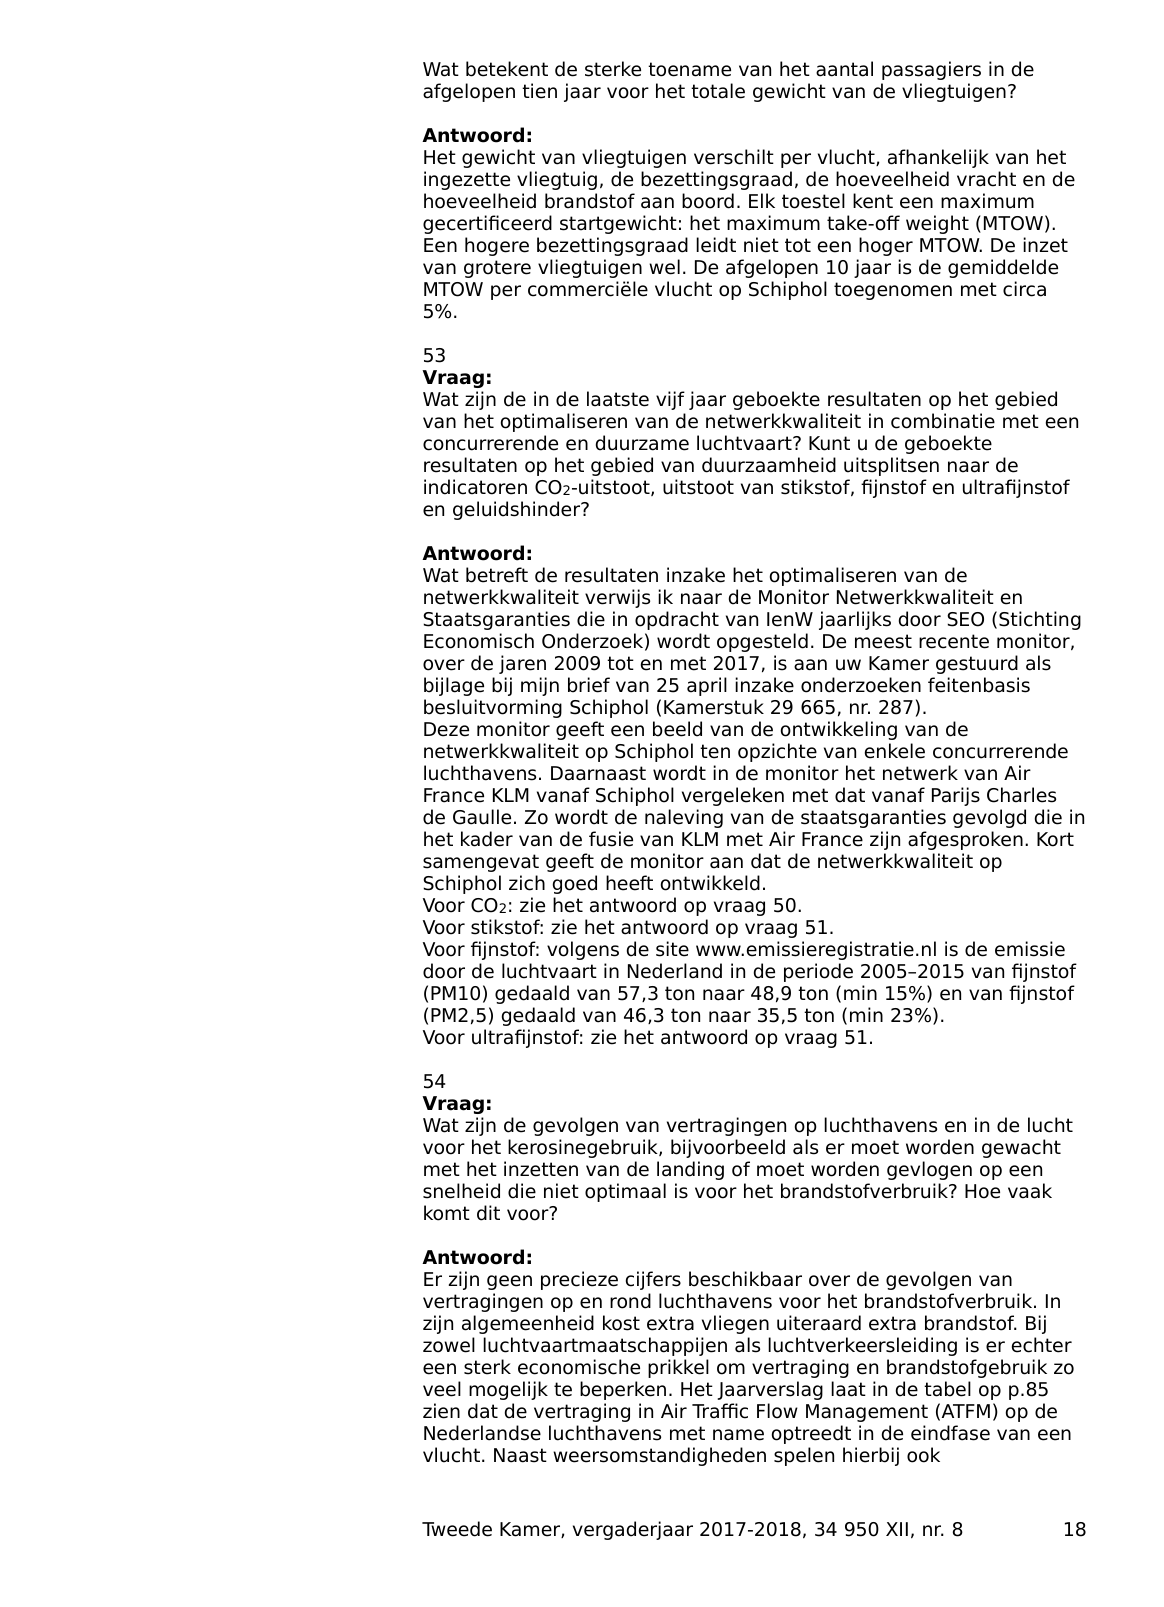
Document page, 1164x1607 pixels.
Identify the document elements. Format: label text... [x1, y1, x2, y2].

text 53 [422, 345, 1087, 367]
text Vraag: [422, 367, 1087, 389]
text Voor CO2: zie het antwoord op vraag 50. [422, 895, 1087, 917]
text Antwoord: [422, 125, 1087, 147]
text Wat betreft de resultaten inzake het optimaliseren van de netwerkkwaliteit verwijs ik naar de Monitor Netwerkkwaliteit en Staatsgaranties die in opdracht van IenW jaarlijks door SEO (Stichting Economisch Onderzoek) wordt opgesteld. De meest recente monitor, over de jaren 2009 tot en met 2017, is aan uw Kamer gestuurd als bijlage bij mijn brief van 25 april inzake onderzoeken feitenbasis besluitvorming Schiphol (Kamerstuk 29 665, nr. 287). [422, 565, 1087, 719]
text Wat zijn de in de laatste vijf jaar geboekte resultaten op het gebied van het optimaliseren van de netwerkkwaliteit in combinatie met een concurrerende en duurzame luchtvaart? Kunt u de geboekte resultaten op het gebied van duurzaamheid uitsplitsen naar de indicatoren CO2-uitstoot, uitstoot van stikstof, fijnstof en ultrafijnstof en geluidshinder? [422, 389, 1087, 521]
text 54 [422, 1071, 1087, 1093]
text Voor stikstof: zie het antwoord op vraag 51. [422, 917, 1087, 939]
text Deze monitor geeft een beeld van de ontwikkeling van de netwerkkwaliteit op Schiphol ten opzichte van enkele concurrerende luchthavens. Daarnaast wordt in de monitor het netwerk van Air France KLM vanaf Schiphol vergeleken met dat vanaf Parijs Charles de Gaulle. Zo wordt de naleving van de staatsgaranties gevolgd die in het kader van de fusie van KLM met Air France zijn afgesproken. Kort samengevat geeft de monitor aan dat de netwerkkwaliteit op Schiphol zich goed heeft ontwikkeld. [422, 719, 1087, 895]
text Vraag: [422, 1093, 1087, 1115]
text Voor ultrafijnstof: zie het antwoord op vraag 51. [422, 1027, 1087, 1049]
text Antwoord: [422, 543, 1087, 565]
text Voor fijnstof: volgens de site www.emissieregistratie.nl is de emissie door de luchtvaart in Nederland in de periode 2005–2015 van fijnstof (PM10) gedaald van 57,3 ton naar 48,9 ton (min 15%) en van fijnstof (PM2,5) gedaald van 46,3 ton naar 35,5 ton (min 23%). [422, 939, 1087, 1027]
text Er zijn geen precieze cijfers beschikbaar over de gevolgen van vertragingen op en rond luchthavens voor het brandstofverbruik. In zijn algemeenheid kost extra vliegen uiteraard extra brandstof. Bij zowel luchtvaartmaatschappijen als luchtverkeersleiding is er echter een sterk economische prikkel om vertraging en brandstofgebruik zo veel mogelijk te beperken. Het Jaarverslag laat in de tabel op p.85 zien dat de vertraging in Air Traffic Flow Management (ATFM) op de Nederlandse luchthavens met name optreedt in de eindfase van een vlucht. Naast weersomstandigheden spelen hierbij ook [422, 1269, 1087, 1467]
text Het gewicht van vliegtuigen verschilt per vlucht, afhankelijk van het ingezette vliegtuig, de bezettingsgraad, de hoeveelheid vracht en de hoeveelheid brandstof aan boord. Elk toestel kent een maximum gecertificeerd startgewicht: het maximum take-off weight (MTOW). Een hogere bezettingsgraad leidt niet tot een hoger MTOW. De inzet van grotere vliegtuigen wel. De afgelopen 10 jaar is de gemiddelde MTOW per commerciële vlucht op Schiphol toegenomen met circa 5%. [422, 147, 1087, 323]
text Wat zijn de gevolgen van vertragingen op luchthavens en in de lucht voor het kerosinegebruik, bijvoorbeeld als er moet worden gewacht met het inzetten van de landing of moet worden gevlogen op een snelheid die niet optimaal is voor het brandstofverbruik? Hoe vaak komt dit voor? [422, 1115, 1087, 1225]
text Wat betekent de sterke toename van het aantal passagiers in de afgelopen tien jaar voor het totale gewicht van de vliegtuigen? [422, 59, 1087, 103]
text Antwoord: [422, 1247, 1087, 1269]
